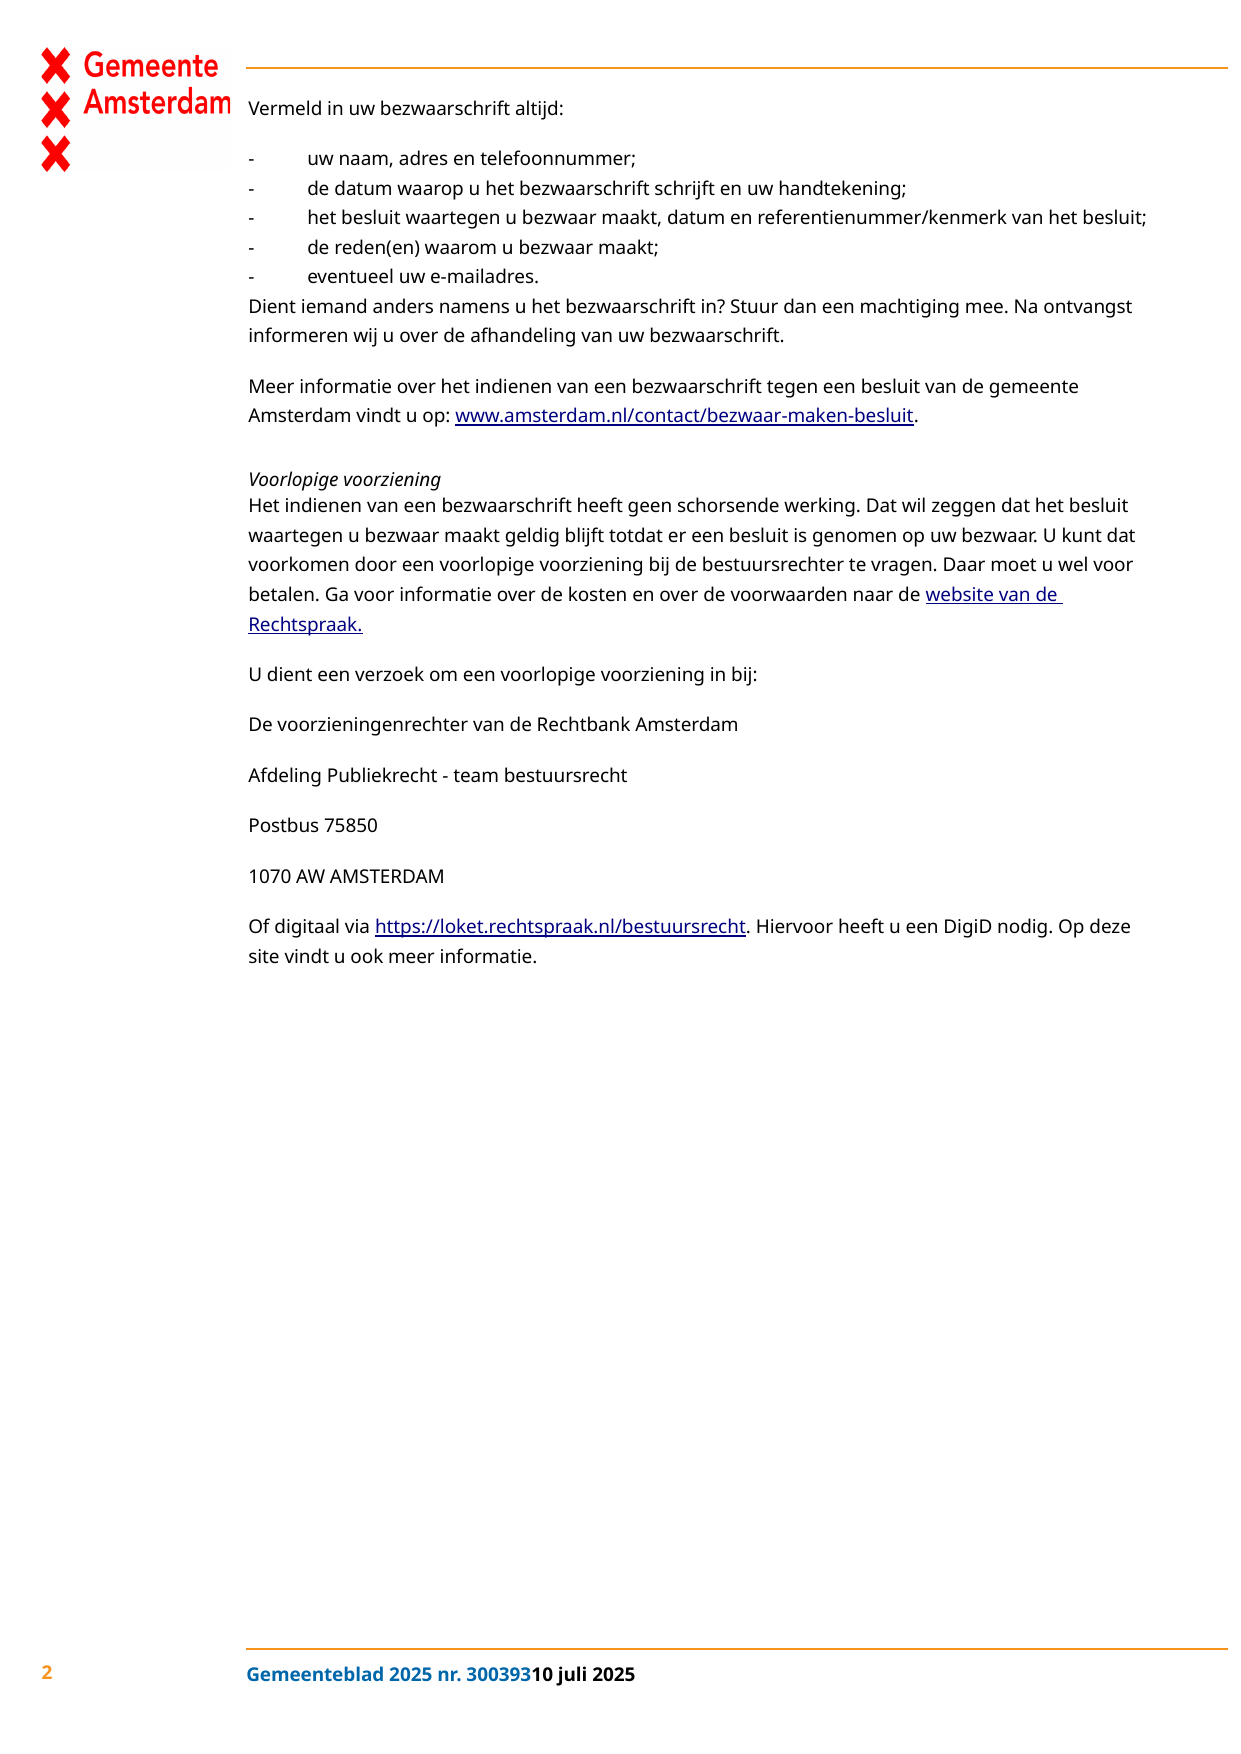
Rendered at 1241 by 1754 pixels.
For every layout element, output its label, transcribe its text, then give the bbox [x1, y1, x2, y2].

list de reden(en) waarom u bezwaar maakt; [248, 234, 1152, 260]
text Dient iemand anders namens u het bezwaarschrift in? Stuur dan een machtiging mee. Na ontvangst informeren wij u over de afhandeling van uw bezwaarschrift. [248, 293, 1152, 348]
picture [41, 47, 231, 172]
list de datum waarop u het bezwaarschrift schrijft en uw handtekening; [248, 175, 1152, 201]
text U dient een verzoek om een voorlopige voorziening in bij: [248, 661, 1152, 687]
text Of digitaal via https://loket.rechtspraak.nl/bestuursrecht. Hiervoor heeft u een DigiD nodig. Op deze site vindt u ook meer informatie. [248, 913, 1152, 968]
text 1070 AW AMSTERDAM [248, 863, 1152, 888]
list uw naam, adres en telefoonnummer; [248, 145, 1152, 171]
text Vermeld in uw bezwaarschrift altijd: [248, 95, 1152, 121]
text Postbus 75850 [248, 812, 1152, 838]
text Het indienen van een bezwaarschrift heeft geen schorsende werking. Dat wil zeggen dat het besluit waartegen u bezwaar maakt geldig blijft totdat er een besluit is genomen op uw bezwaar. U kunt dat voorkomen door een voorlopige voorziening bij de bestuursrechter te vragen. Daar moet u wel voor betalen. Ga voor informatie over de kosten en over de voorwaarden naar de website van de Rechtspraak. [248, 492, 1152, 636]
text Meer informatie over het indienen van een bezwaarschrift tegen een besluit van de gemeente Amsterdam vindt u op: www.amsterdam.nl/contact/bezwaar-maken-besluit. [248, 373, 1152, 428]
text Voorlopige voorziening [248, 467, 1152, 492]
text Afdeling Publiekrecht - team bestuursrecht [248, 762, 1152, 788]
list eventueel uw e-mailadres. [248, 263, 1152, 289]
list het besluit waartegen u bezwaar maakt, datum en referentienummer/kenmerk van het besluit; [248, 204, 1152, 230]
text De voorzieningenrechter van de Rechtbank Amsterdam [248, 712, 1152, 737]
